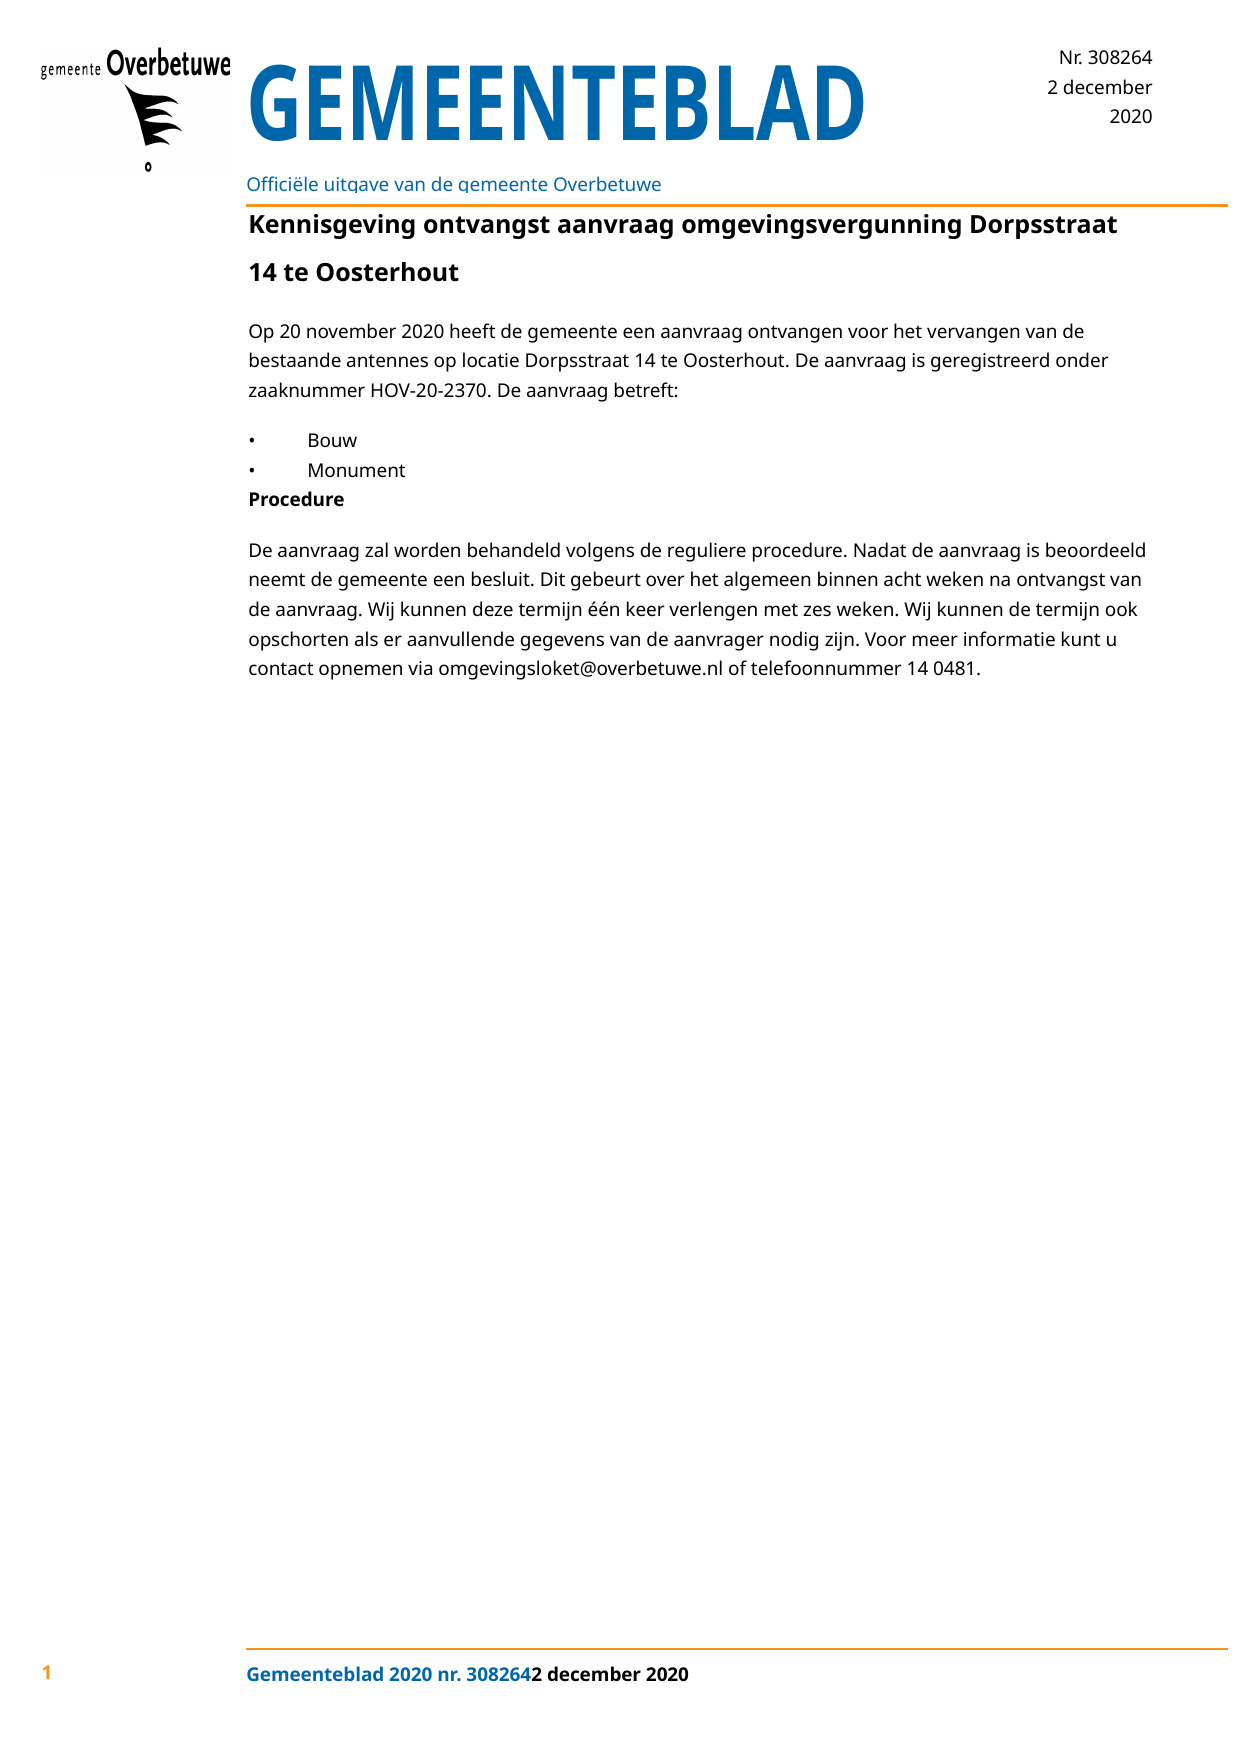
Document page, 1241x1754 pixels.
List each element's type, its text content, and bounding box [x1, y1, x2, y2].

text De aanvraag zal worden behandeld volgens de reguliere procedure. Nadat de aanvraag is beoordeeld neemt de gemeente een besluit. Dit gebeurt over het algemeen binnen acht weken na ontvangst van de aanvraag. Wij kunnen deze termijn één keer verlengen met zes weken. Wij kunnen de termijn ook opschorten als er aanvullende gegevens van de aanvrager nodig zijn. Voor meer informatie kunt u contact opnemen via omgevingsloket@overbetuwe.nl of telefoonnummer 14 0481. [248, 537, 1152, 681]
text Op 20 november 2020 heeft de gemeente een aanvraag ontvangen voor het vervangen van de bestaande antennes op locatie Dorpsstraat 14 te Oosterhout. De aanvraag is geregistreerd onder zaaknummer HOV-20-2370. De aanvraag betreft: [248, 318, 1152, 403]
text Kennisgeving ontvangst aanvraag omgevingsvergunning Dorpsstraat 14 te Oosterhout [248, 207, 1152, 288]
list Monument [248, 457, 1152, 483]
picture [41, 47, 231, 172]
list Bouw [248, 427, 1152, 453]
text Procedure [248, 487, 1152, 512]
